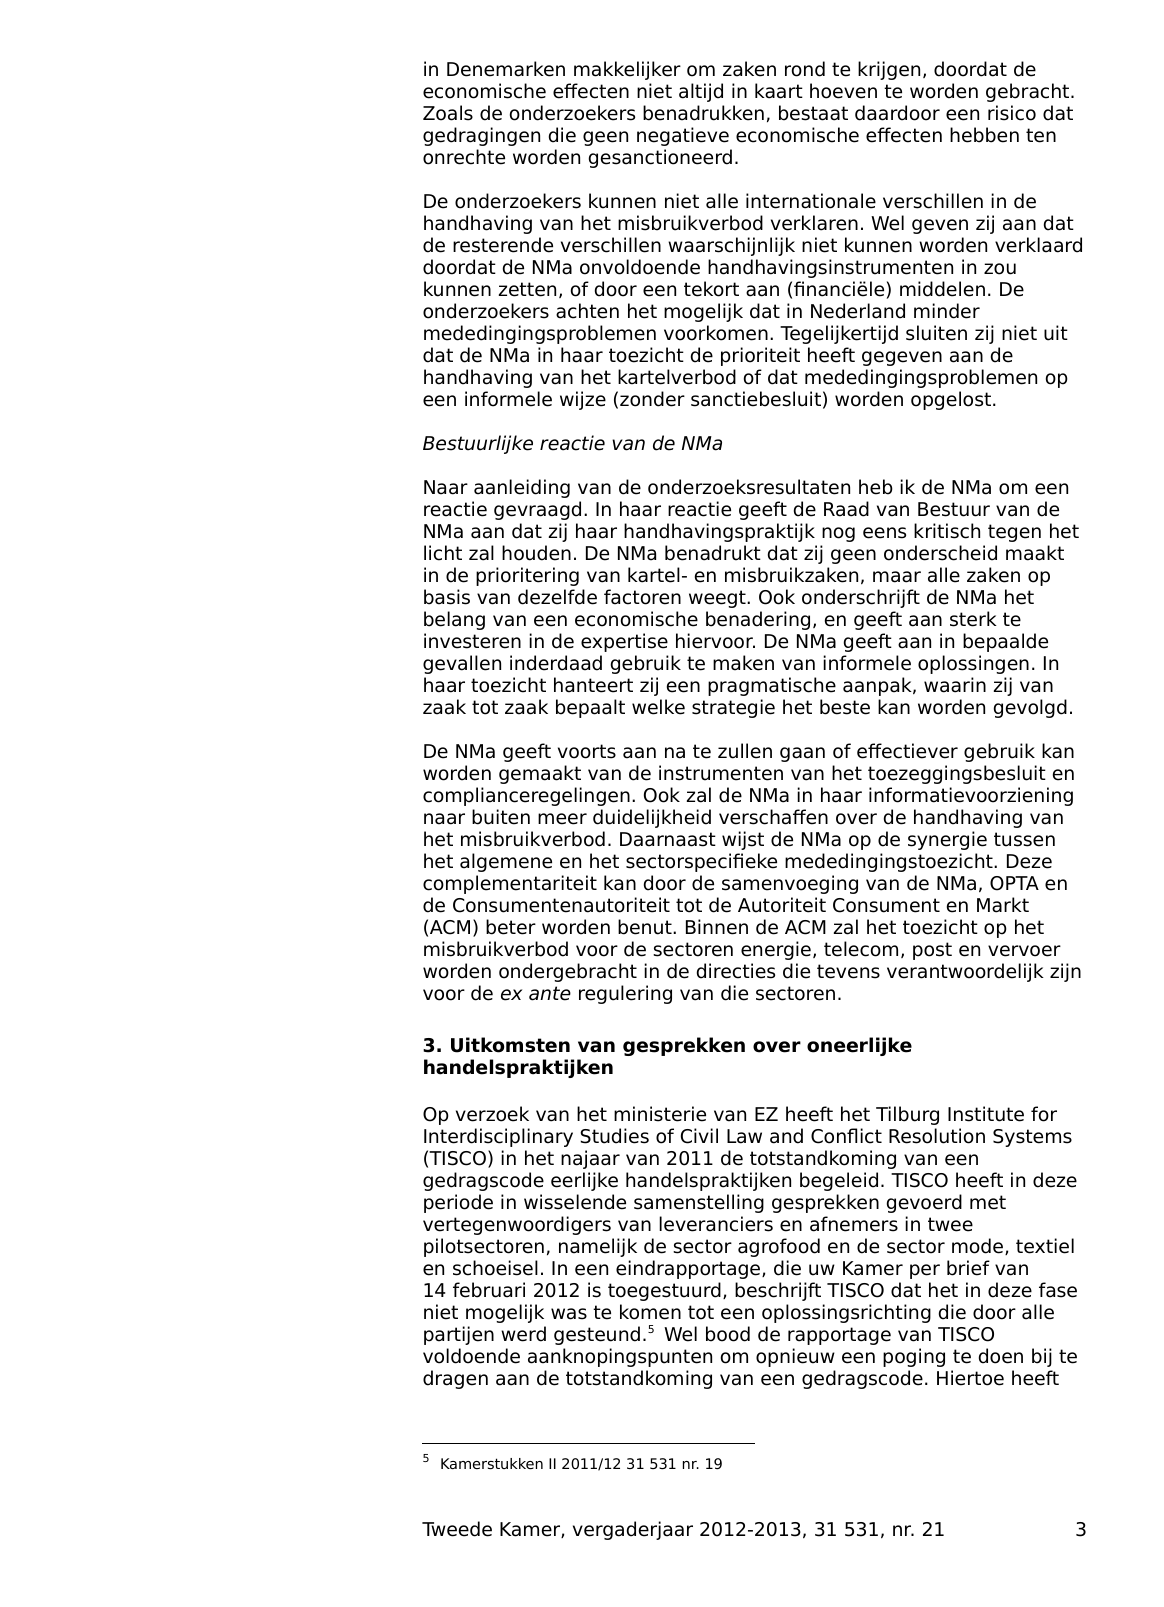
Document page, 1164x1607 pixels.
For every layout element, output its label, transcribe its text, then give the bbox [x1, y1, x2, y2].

text Kamerstukken II 2011/12 31 531 nr. 19 [422, 1452, 1087, 1474]
text Op verzoek van het ministerie van EZ heeft het Tilburg Institute for Interdisciplinary Studies of Civil Law and Conflict Resolution Systems (TISCO) in het najaar van 2011 de totstandkoming van een gedragscode eerlijke handelspraktijken begeleid. TISCO heeft in deze periode in wisselende samenstelling gesprekken gevoerd met vertegenwoordigers van leveranciers en afnemers in twee pilotsectoren, namelijk de sector agrofood en de sector mode, textiel en schoeisel. In een eindrapportage, die uw Kamer per brief van 14 februari 2012 is toegestuurd, beschrijft TISCO dat het in deze fase niet mogelijk was te komen tot een oplossingsrichting die door alle partijen werd gesteund. Wel bood de rapportage van TISCO voldoende aanknopingspunten om opnieuw een poging te doen bij te dragen aan de totstandkoming van een gedragscode. Hiertoe heeft [422, 1104, 1087, 1390]
text De NMa geeft voorts aan na te zullen gaan of effectiever gebruik kan worden gemaakt van de instrumenten van het toezeggingsbesluit en complianceregelingen. Ook zal de NMa in haar informatievoorziening naar buiten meer duidelijkheid verschaffen over de handhaving van het misbruikverbod. Daarnaast wijst de NMa op de synergie tussen het algemene en het sectorspecifieke mededingingstoezicht. Deze complementariteit kan door de samenvoeging van de NMa, OPTA en de Consumentenautoriteit tot de Autoriteit Consument en Markt (ACM) beter worden benut. Binnen de ACM zal het toezicht op het misbruikverbod voor de sectoren energie, telecom, post en vervoer worden ondergebracht in de directies die tevens verantwoordelijk zijn voor de ex ante regulering van die sectoren. [422, 741, 1087, 1005]
subtitle Bestuurlijke reactie van de NMa [422, 433, 1087, 455]
text Naar aanleiding van de onderzoeksresultaten heb ik de NMa om een reactie gevraagd. In haar reactie geeft de Raad van Bestuur van de NMa aan dat zij haar handhavingspraktijk nog eens kritisch tegen het licht zal houden. De NMa benadrukt dat zij geen onderscheid maakt in de prioritering van kartel- en misbruikzaken, maar alle zaken op basis van dezelfde factoren weegt. Ook onderschrijft de NMa het belang van een economische benadering, en geeft aan sterk te investeren in de expertise hiervoor. De NMa geeft aan in bepaalde gevallen inderdaad gebruik te maken van informele oplossingen. In haar toezicht hanteert zij een pragmatische aanpak, waarin zij van zaak tot zaak bepaalt welke strategie het beste kan worden gevolgd. [422, 477, 1087, 719]
subtitle 3. Uitkomsten van gesprekken over oneerlijke handelspraktijken [422, 1035, 1087, 1079]
text in Denemarken makkelijker om zaken rond te krijgen, doordat de economische effecten niet altijd in kaart hoeven te worden gebracht. Zoals de onderzoekers benadrukken, bestaat daardoor een risico dat gedragingen die geen negatieve economische effecten hebben ten onrechte worden gesanctioneerd. [422, 59, 1087, 169]
text De onderzoekers kunnen niet alle internationale verschillen in de handhaving van het misbruikverbod verklaren. Wel geven zij aan dat de resterende verschillen waarschijnlijk niet kunnen worden verklaard doordat de NMa onvoldoende handhavingsinstrumenten in zou kunnen zetten, of door een tekort aan (financiële) middelen. De onderzoekers achten het mogelijk dat in Nederland minder mededingingsproblemen voorkomen. Tegelijkertijd sluiten zij niet uit dat de NMa in haar toezicht de prioriteit heeft gegeven aan de handhaving van het kartelverbod of dat mededingingsproblemen op een informele wijze (zonder sanctiebesluit) worden opgelost. [422, 191, 1087, 411]
